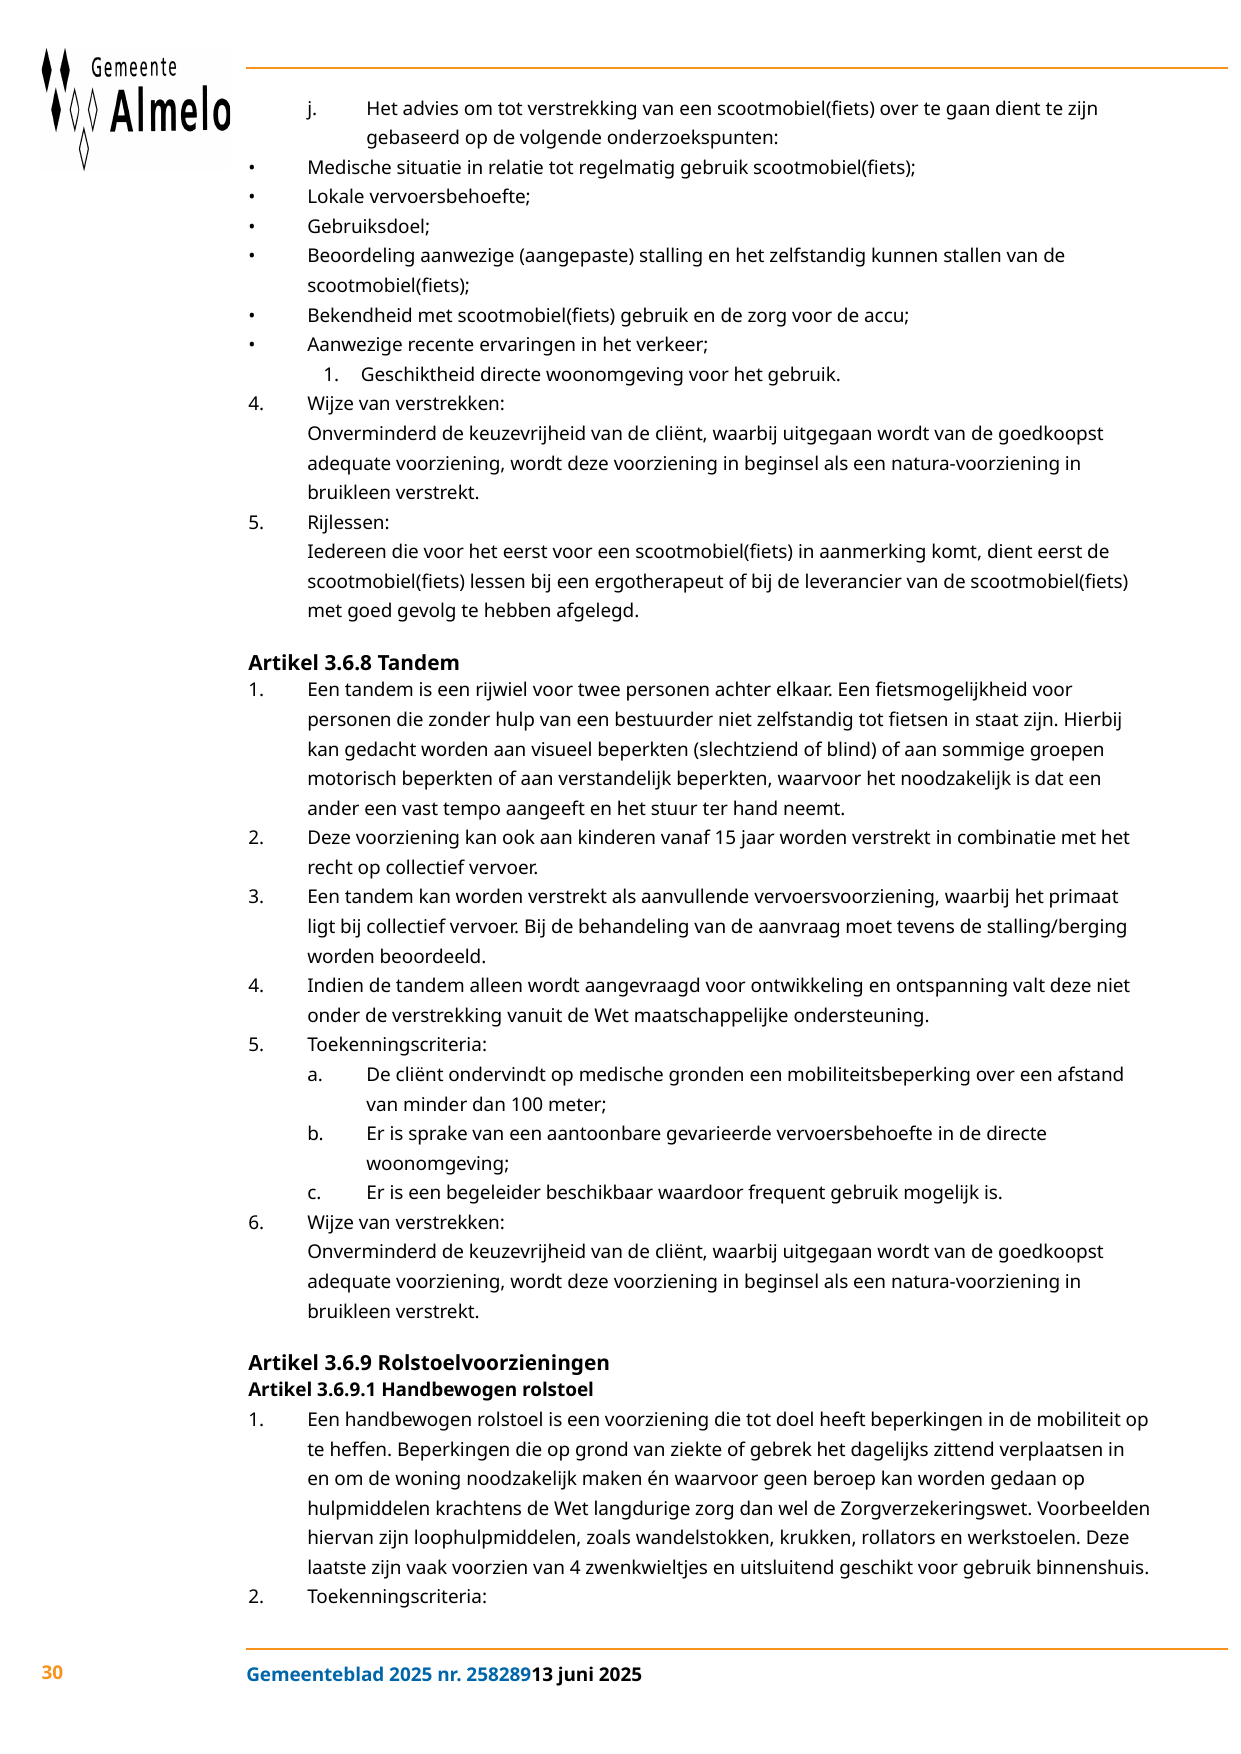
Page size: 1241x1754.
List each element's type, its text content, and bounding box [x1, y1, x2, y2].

list Indien de tandem alleen wordt aangevraagd voor ontwikkeling en ontspanning valt deze niet onder de verstrekking vanuit de Wet maatschappelijke ondersteuning. [248, 972, 1152, 1028]
text Artikel 3.6.9 Rolstoelvoorzieningen [248, 1348, 1152, 1377]
list Bekendheid met scootmobiel(fiets) gebruik en de zorg voor de accu; [248, 302, 1152, 328]
list Onverminderd de keuzevrijheid van de cliënt, waarbij uitgegaan wordt van de goedkoopst adequate voorziening, wordt deze voorziening in beginsel als een natura-voorziening in bruikleen verstrekt. [248, 420, 1152, 505]
list Gebruiksdoel; [248, 213, 1152, 239]
list Een handbewogen rolstoel is een voorziening die tot doel heeft beperkingen in de mobiliteit op te heffen. Beperkingen die op grond van ziekte of gebrek het dagelijks zittend verplaatsen in en om de woning noodzakelijk maken én waarvoor geen beroep kan worden gedaan op hulpmiddelen krachtens de Wet langdurige zorg dan wel de Zorgverzekeringswet. Voorbeelden hiervan zijn loophulpmiddelen, zoals wandelstokken, krukken, rollators en werkstoelen. Deze laatste zijn vaak voorzien van 4 zwenkwieltjes en uitsluitend geschikt voor gebruik binnenshuis. [248, 1406, 1152, 1580]
list Wijze van verstrekken: [248, 391, 1152, 416]
list Aanwezige recente ervaringen in het verkeer; [248, 331, 1152, 357]
list Een tandem is een rijwiel voor twee personen achter elkaar. Een fietsmogelijkheid voor personen die zonder hulp van een bestuurder niet zelfstandig tot fietsen in staat zijn. Hierbij kan gedacht worden aan visueel beperkten (slechtziend of blind) of aan sommige groepen motorisch beperkten of aan verstandelijk beperkten, waarvoor het noodzakelijk is dat een ander een vast tempo aangeeft en het stuur ter hand neemt. [248, 677, 1152, 821]
picture [41, 47, 231, 172]
list Er is sprake van een aantoonbare gevarieerde vervoersbehoefte in de directe woonomgeving; [307, 1120, 1152, 1176]
text Artikel 3.6.8 Tandem [248, 648, 1152, 677]
text Artikel 3.6.9.1 Handbewogen rolstoel [248, 1377, 1152, 1402]
list Medische situatie in relatie tot regelmatig gebruik scootmobiel(fiets); [248, 154, 1152, 180]
list Geschiktheid directe woonomgeving voor het gebruik. [323, 361, 1152, 387]
list Wijze van verstrekken: [248, 1209, 1152, 1235]
list Toekenningscriteria: [248, 1584, 1152, 1609]
list Beoordeling aanwezige (aangepaste) stalling en het zelfstandig kunnen stallen van de scootmobiel(fiets); [248, 243, 1152, 298]
list Het advies om tot verstrekking van een scootmobiel(fiets) over te gaan dient te zijn gebaseerd op de volgende onderzoekspunten: [307, 95, 1152, 150]
list Deze voorziening kan ook aan kinderen vanaf 15 jaar worden verstrekt in combinatie met het recht op collectief vervoer. [248, 824, 1152, 880]
list Iedereen die voor het eerst voor een scootmobiel(fiets) in aanmerking komt, dient eerst de scootmobiel(fiets) lessen bij een ergotherapeut of bij de leverancier van de scootmobiel(fiets) met goed gevolg te hebben afgelegd. [248, 538, 1152, 623]
list De cliënt ondervindt op medische gronden een mobiliteitsbeperking over een afstand van minder dan 100 meter; [307, 1061, 1152, 1116]
list Onverminderd de keuzevrijheid van de cliënt, waarbij uitgegaan wordt van de goedkoopst adequate voorziening, wordt deze voorziening in beginsel als een natura-voorziening in bruikleen verstrekt. [248, 1239, 1152, 1323]
list Lokale vervoersbehoefte; [248, 183, 1152, 209]
list Er is een begeleider beschikbaar waardoor frequent gebruik mogelijk is. [307, 1179, 1152, 1205]
list Toekenningscriteria: [248, 1032, 1152, 1057]
list Een tandem kan worden verstrekt als aanvullende vervoersvoorziening, waarbij het primaat ligt bij collectief vervoer. Bij de behandeling van de aanvraag moet tevens de stalling/berging worden beoordeeld. [248, 884, 1152, 968]
list Rijlessen: [248, 509, 1152, 535]
